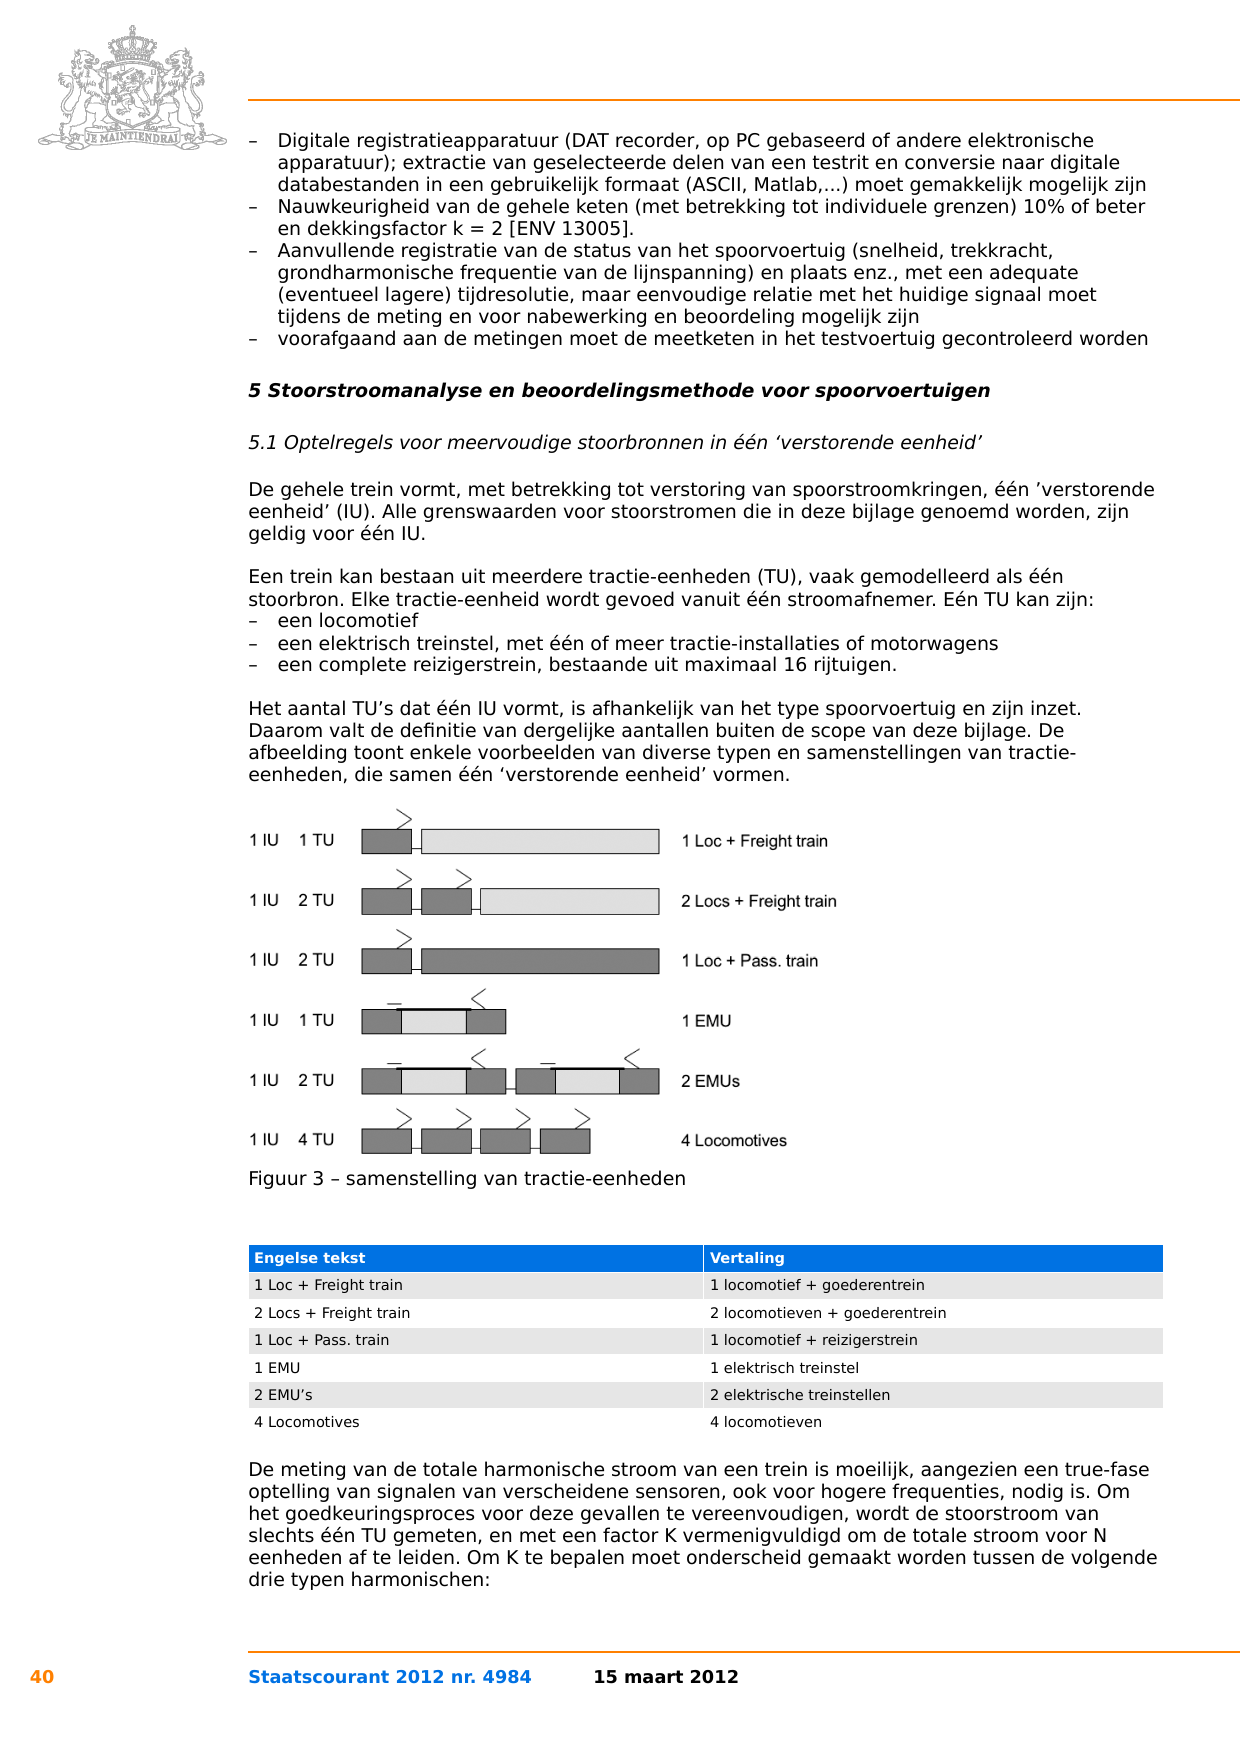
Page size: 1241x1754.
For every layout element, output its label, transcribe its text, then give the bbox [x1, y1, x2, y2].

text – een locomotief [248, 610, 1163, 632]
table_cell 1 elektrisch treinstel [704, 1355, 1163, 1381]
table_cell 1 locomotief + goederentrein [704, 1273, 1163, 1299]
table_cell 4 Locomotives [249, 1410, 703, 1436]
text – Digitale registratieapparatuur (DAT recorder, op PC gebaseerd of andere elektronische apparatuur); extractie van geselecteerde delen van een testrit en conversie naar digitale databestanden in een gebruikelijk formaat (ASCII, Matlab,...) moet gemakkelijk mogelijk zijn [248, 130, 1163, 196]
table_cell 1 Loc + Freight train [249, 1273, 703, 1299]
table_cell 2 EMU’s [249, 1382, 703, 1408]
text – Aanvullende registratie van de status van het spoorvoertuig (snelheid, trekkracht, grondharmonische frequentie van de lijnspanning) en plaats enz., met een adequate (eventueel lagere) tijdresolutie, maar eenvoudige relatie met het huidige signaal moet tijdens de meting en voor nabewerking en beoordeling mogelijk zijn [248, 240, 1163, 328]
text – een elektrisch treinstel, met één of meer tractie-installaties of motorwagens [248, 632, 1163, 654]
table_cell 4 locomotieven [704, 1410, 1163, 1436]
table_cell 1 locomotief + reizigerstrein [704, 1328, 1163, 1354]
text – voorafgaand aan de metingen moet de meetketen in het testvoertuig gecontroleerd worden [248, 328, 1163, 350]
table_header Engelse tekst [249, 1245, 703, 1272]
text De gehele trein vormt, met betrekking tot verstoring van spoorstroomkringen, één ’verstorende eenheid’ (IU). Alle grenswaarden voor stoorstromen die in deze bijlage genoemd worden, zijn geldig voor één IU. [248, 479, 1163, 544]
picture [38, 25, 227, 150]
text Figuur 3 – samenstelling van tractie-eenheden [248, 1168, 838, 1190]
table_header Vertaling [704, 1245, 1163, 1272]
text – een complete reizigerstrein, bestaande uit maximaal 16 rijtuigen. [248, 654, 1163, 676]
text Een trein kan bestaan uit meerdere tractie-eenheden (TU), vaak gemodelleerd als één stoorbron. Elke tractie-eenheid wordt gevoed vanuit één stroomafnemer. Eén TU kan zijn: [248, 566, 1163, 610]
table_cell 2 elektrische treinstellen [704, 1382, 1163, 1408]
table_cell 1 Loc + Pass. train [249, 1328, 703, 1354]
table_cell 2 locomotieven + goederentrein [704, 1300, 1163, 1326]
subtitle 5.1 Optelregels voor meervoudige stoorbronnen in één ‘verstorende eenheid’ [248, 432, 1163, 454]
table_cell 1 EMU [249, 1355, 703, 1381]
text Het aantal TU’s dat één IU vormt, is afhankelijk van het type spoorvoertuig en zijn inzet. Daarom valt de definitie van dergelijke aantallen buiten de scope van deze bijlage. De afbeelding toont enkele voorbeelden van diverse typen en samenstellingen van tractie-eenheden, die samen één ‘verstorende eenheid’ vormen. [248, 698, 1163, 786]
text De meting van de totale harmonische stroom van een trein is moeilijk, aangezien een true-fase optelling van signalen van verscheidene sensoren, ook voor hogere frequenties, nodig is. Om het goedkeuringsproces voor deze gevallen te vereenvoudigen, wordt de stoorstroom van slechts één TU gemeten, en met een factor K vermenigvuldigd om de totale stroom voor N eenheden af te leiden. Om K te bepalen moet onderscheid gemaakt worden tussen de volgende drie typen harmonischen: [248, 1459, 1163, 1591]
subtitle 5 Stoorstroomanalyse en beoordelingsmethode voor spoorvoertuigen [248, 380, 1163, 402]
table_cell 2 Locs + Freight train [249, 1300, 703, 1326]
picture [248, 808, 839, 1157]
text – Nauwkeurigheid van de gehele keten (met betrekking tot individuele grenzen) 10% of beter en dekkingsfactor k = 2 [ENV 13005]. [248, 196, 1163, 240]
